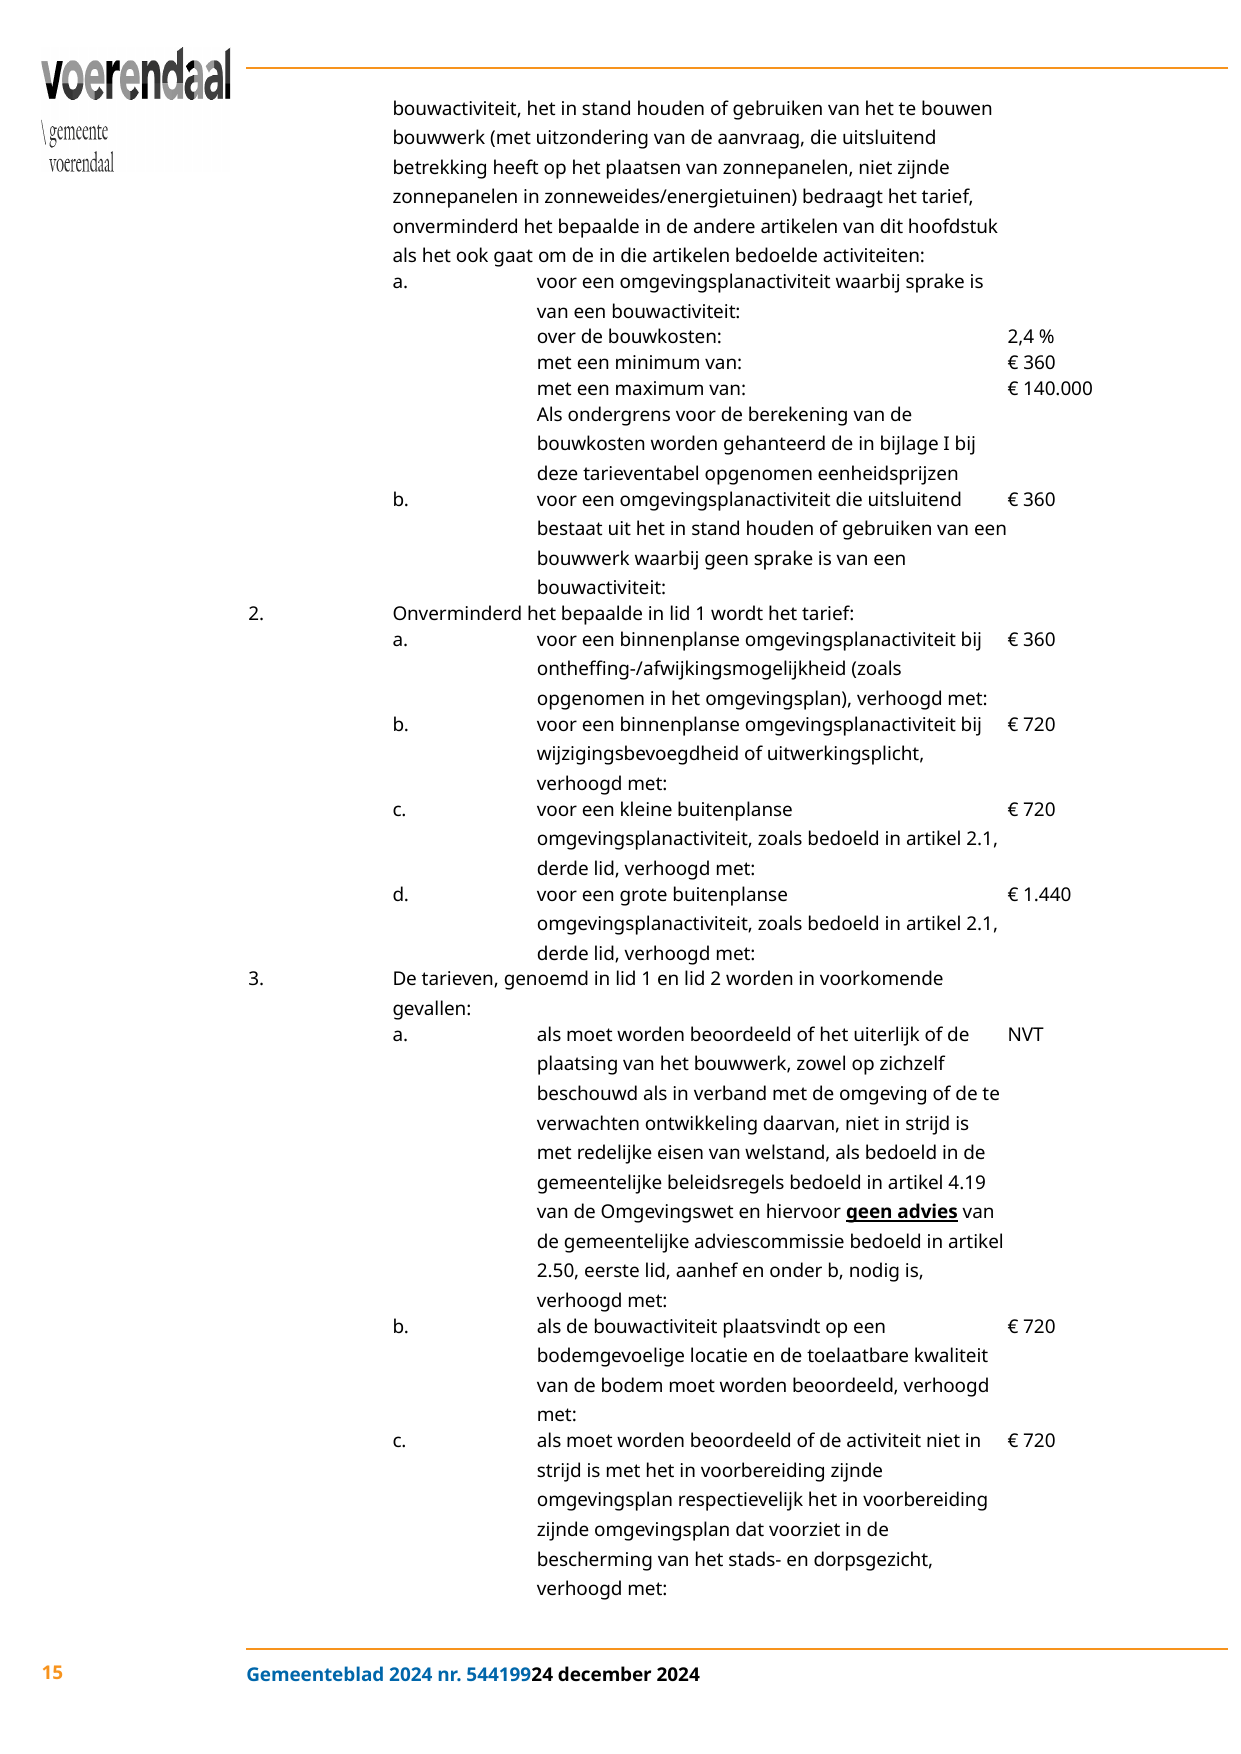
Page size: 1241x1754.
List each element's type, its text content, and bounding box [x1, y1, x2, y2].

table_cell [392, 375, 537, 401]
table_cell [1007, 95, 1152, 268]
table_cell [248, 711, 392, 796]
table_cell [392, 350, 537, 375]
table_cell NVT [1007, 1021, 1152, 1313]
table_cell over de bouwkosten: [537, 324, 1007, 349]
table_cell voor een kleine buitenplanse omgevingsplanactiviteit, zoals bedoeld in artikel 2.1, derde lid, verhoogd met: [537, 796, 1007, 881]
table_cell [248, 796, 392, 881]
table_cell [1007, 966, 1152, 1021]
table_cell € 140.000 [1007, 375, 1152, 401]
table_cell [248, 401, 392, 486]
table_cell [248, 486, 392, 600]
table_cell [248, 350, 392, 375]
table_cell d. [392, 881, 537, 966]
table_cell € 1.440 [1007, 881, 1152, 966]
table_cell a. [392, 269, 537, 324]
table_cell als moet worden beoordeeld of het uiterlijk of de plaatsing van het bouwwerk, zowel op zichzelf beschouwd als in verband met de omgeving of de te verwachten ontwikkeling daarvan, niet in strijd is met redelijke eisen van welstand, als bedoeld in de gemeentelijke beleidsregels bedoeld in artikel 4.19 van de Omgevingswet en hiervoor geen advies van de gemeentelijke adviescommissie bedoeld in artikel 2.50, eerste lid, aanhef en onder b, nodig is, verhoogd met: [537, 1021, 1007, 1313]
table_cell Onverminderd het bepaalde in lid 1 wordt het tarief: [392, 600, 1007, 626]
table_cell [392, 324, 537, 349]
table_cell € 360 [1007, 350, 1152, 375]
table_cell [248, 1313, 392, 1427]
table_cell als moet worden beoordeeld of de activiteit niet in strijd is met het in voorbereiding zijnde omgevingsplan respectievelijk het in voorbereiding zijnde omgevingsplan dat voorziet in de bescherming van het stads- en dorpsgezicht, verhoogd met: [537, 1428, 1007, 1601]
table_cell [1007, 600, 1152, 626]
table_cell De tarieven, genoemd in lid 1 en lid 2 worden in voorkomende gevallen: [392, 966, 1007, 1021]
table_cell voor een omgevingsplanactiviteit waarbij sprake is van een bouwactiviteit: [537, 269, 1007, 324]
table_cell b. [392, 711, 537, 796]
table_cell met een minimum van: [537, 350, 1007, 375]
table_cell [1007, 401, 1152, 486]
table_cell b. [392, 486, 537, 600]
table_cell [248, 881, 392, 966]
table_cell c. [392, 1428, 537, 1601]
table_cell b. [392, 1313, 537, 1427]
table_cell € 360 [1007, 486, 1152, 600]
table_cell [248, 375, 392, 401]
table_cell voor een binnenplanse omgevingsplanactiviteit bij wijzigingsbevoegdheid of uitwerkingsplicht, verhoogd met: [537, 711, 1007, 796]
table_cell [248, 95, 392, 268]
table_cell [1007, 269, 1152, 324]
table_cell € 360 [1007, 626, 1152, 711]
table_cell [248, 626, 392, 711]
table_cell € 720 [1007, 1313, 1152, 1427]
table_cell a. [392, 626, 537, 711]
table_cell € 720 [1007, 796, 1152, 881]
table_cell [392, 401, 537, 486]
table_cell voor een grote buitenplanse omgevingsplanactiviteit, zoals bedoeld in artikel 2.1, derde lid, verhoogd met: [537, 881, 1007, 966]
table_cell bouwactiviteit, het in stand houden of gebruiken van het te bouwen bouwwerk (met uitzondering van de aanvraag, die uitsluitend betrekking heeft op het plaatsen van zonnepanelen, niet zijnde zonnepanelen in zonneweides/energietuinen) bedraagt het tarief, onverminderd het bepaalde in de andere artikelen van dit hoofdstuk als het ook gaat om de in die artikelen bedoelde activiteiten: [392, 95, 1007, 268]
table_cell [248, 324, 392, 349]
table_cell 2. [248, 600, 392, 626]
table_cell Als ondergrens voor de berekening van de bouwkosten worden gehanteerd de in bijlage I bij deze tarieventabel opgenomen eenheidsprijzen [537, 401, 1007, 486]
picture [41, 47, 231, 172]
table_cell voor een omgevingsplanactiviteit die uitsluitend bestaat uit het in stand houden of gebruiken van een bouwwerk waarbij geen sprake is van een bouwactiviteit: [537, 486, 1007, 600]
table_cell [248, 1021, 392, 1313]
table_cell [248, 269, 392, 324]
table_cell voor een binnenplanse omgevingsplanactiviteit bij ontheffing-/afwijkingsmogelijkheid (zoals opgenomen in het omgevingsplan), verhoogd met: [537, 626, 1007, 711]
table_cell € 720 [1007, 711, 1152, 796]
table_cell met een maximum van: [537, 375, 1007, 401]
table_cell a. [392, 1021, 537, 1313]
table_cell 2,4 % [1007, 324, 1152, 349]
table_cell € 720 [1007, 1428, 1152, 1601]
table_cell 3. [248, 966, 392, 1021]
table_cell c. [392, 796, 537, 881]
table_cell als de bouwactiviteit plaatsvindt op een bodemgevoelige locatie en de toelaatbare kwaliteit van de bodem moet worden beoordeeld, verhoogd met: [537, 1313, 1007, 1427]
table_cell [248, 1428, 392, 1601]
